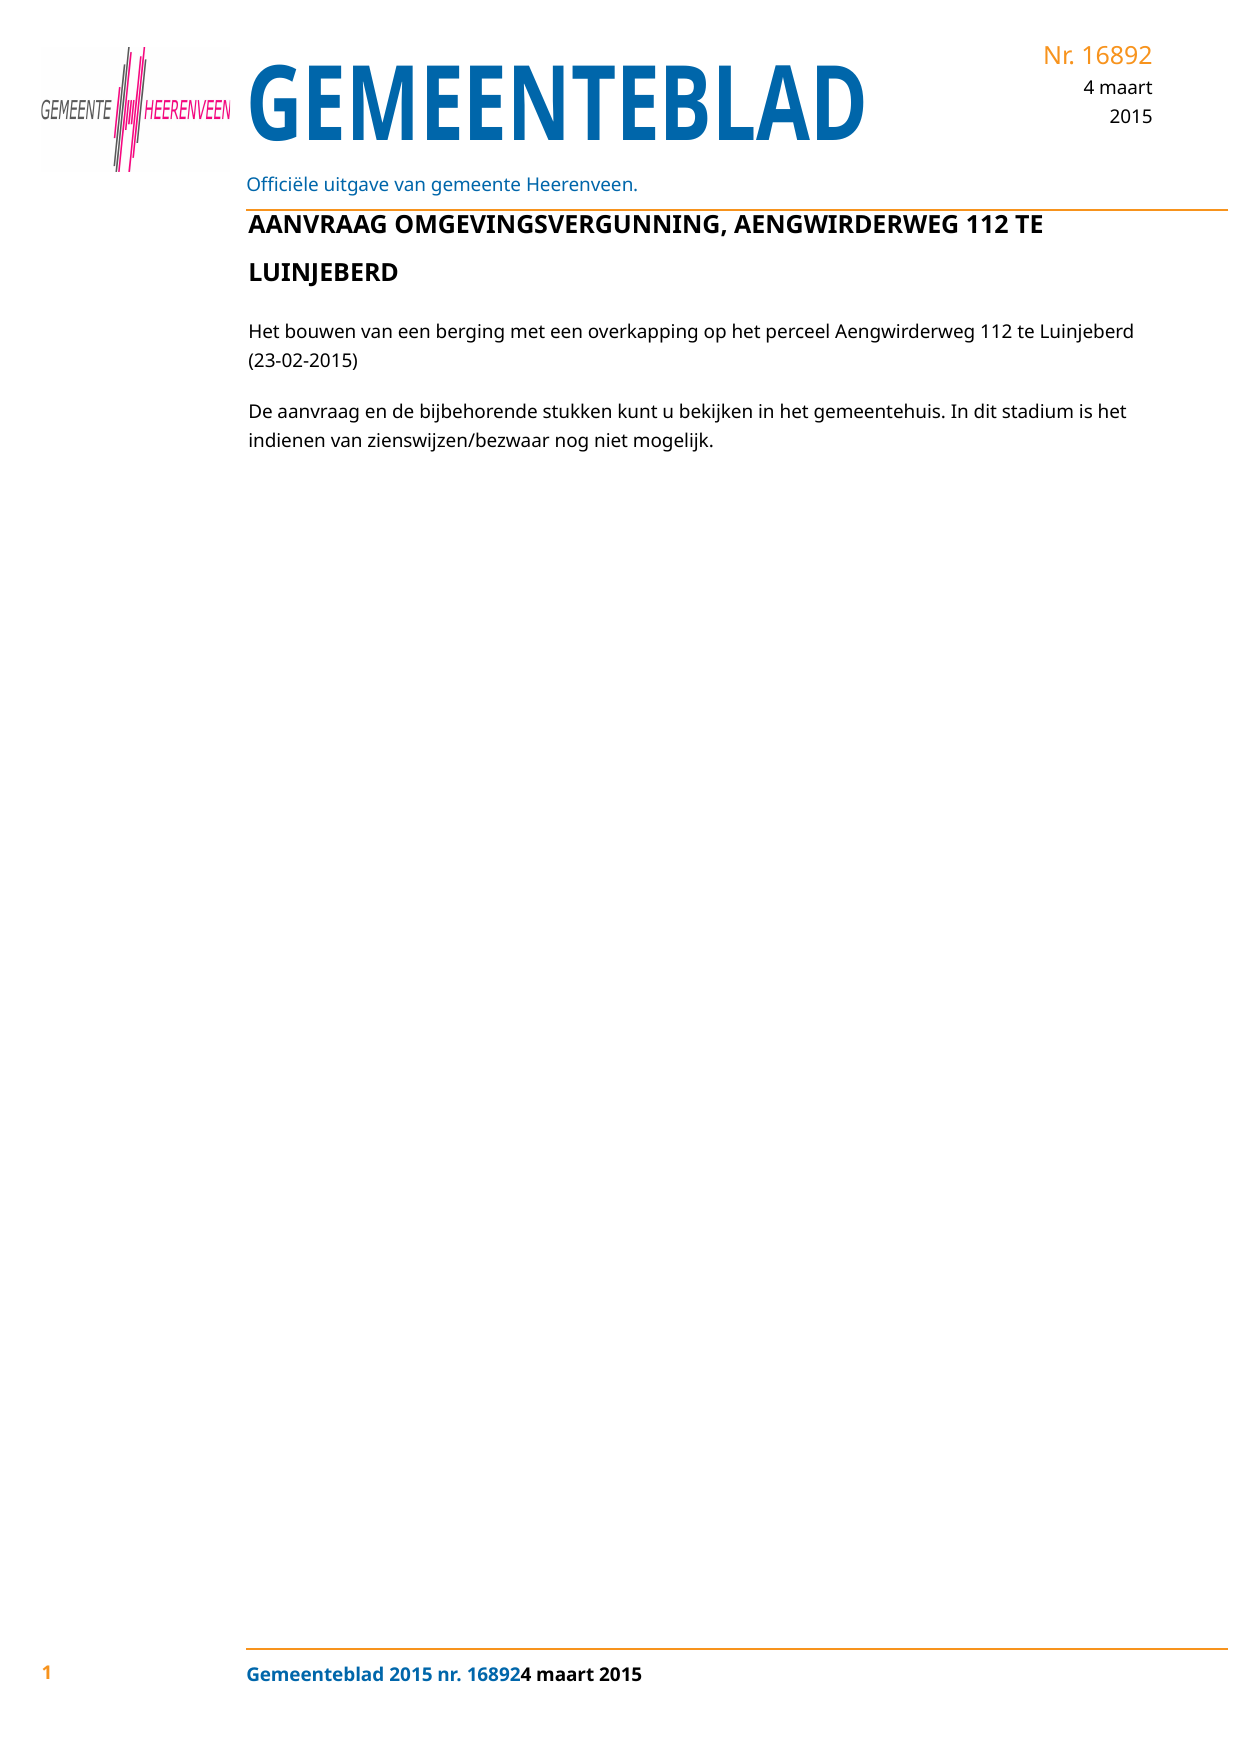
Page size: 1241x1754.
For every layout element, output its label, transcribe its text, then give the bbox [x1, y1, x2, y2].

picture [41, 47, 231, 172]
text Het bouwen van een berging met een overkapping op het perceel Aengwirderweg 112 te Luinjeberd (23-02-2015) [248, 318, 1152, 373]
text AANVRAAG OMGEVINGSVERGUNNING, AENGWIRDERWEG 112 TE LUINJEBERD [248, 211, 1152, 288]
text De aanvraag en de bijbehorende stukken kunt u bekijken in het gemeentehuis. In dit stadium is het indienen van zienswijzen/bezwaar nog niet mogelijk. [248, 398, 1152, 453]
